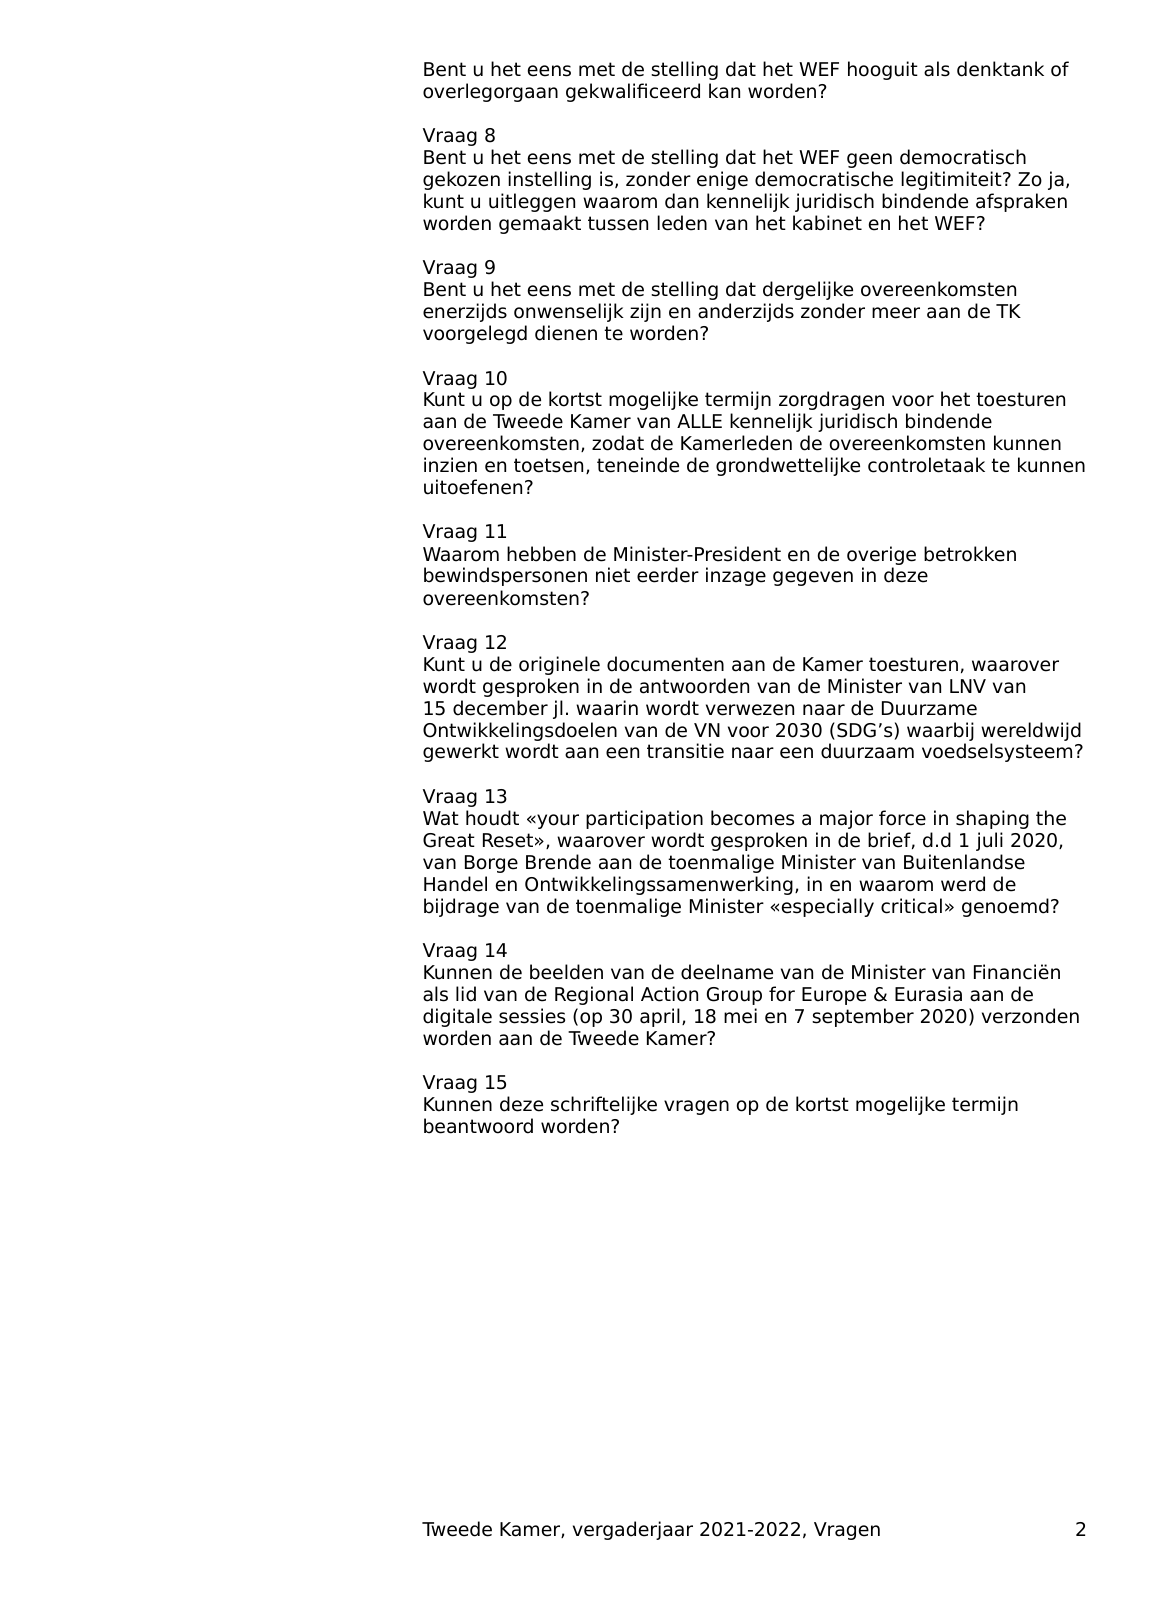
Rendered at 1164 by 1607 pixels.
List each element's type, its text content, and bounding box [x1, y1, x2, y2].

text Kunt u op de kortst mogelijke termijn zorgdragen voor het toesturen aan de Tweede Kamer van ALLE kennelijk juridisch bindende overeenkomsten, zodat de Kamerleden de overeenkomsten kunnen inzien en toetsen, teneinde de grondwettelijke controletaak te kunnen uitoefenen? [422, 389, 1087, 499]
text Bent u het eens met de stelling dat dergelijke overeenkomsten enerzijds onwenselijk zijn en anderzijds zonder meer aan de TK voorgelegd dienen te worden? [422, 279, 1087, 345]
text Wat houdt «your participation becomes a major force in shaping the Great Reset», waarover wordt gesproken in de brief, d.d 1 juli 2020, van Borge Brende aan de toenmalige Minister van Buitenlandse Handel en Ontwikkelingssamenwerking, in en waarom werd de bijdrage van de toenmalige Minister «especially critical» genoemd? [422, 808, 1087, 917]
text Vraag 12 [422, 632, 1087, 653]
text Vraag 15 [422, 1072, 1087, 1094]
text Bent u het eens met de stelling dat het WEF hooguit als denktank of overlegorgaan gekwalificeerd kan worden? [422, 59, 1087, 103]
text Vraag 11 [422, 521, 1087, 543]
text Vraag 13 [422, 786, 1087, 808]
text Kunnen de beelden van de deelname van de Minister van Financiën als lid van de Regional Action Group for Europe & Eurasia aan de digitale sessies (op 30 april, 18 mei en 7 september 2020) verzonden worden aan de Tweede Kamer? [422, 962, 1087, 1049]
text Vraag 14 [422, 940, 1087, 962]
text Waarom hebben de Minister-President en de overige betrokken bewindspersonen niet eerder inzage gegeven in deze overeenkomsten? [422, 543, 1087, 609]
text Vraag 10 [422, 367, 1087, 389]
text Vraag 8 [422, 125, 1087, 147]
text Bent u het eens met de stelling dat het WEF geen democratisch gekozen instelling is, zonder enige democratische legitimiteit? Zo ja, kunt u uitleggen waarom dan kennelijk juridisch bindende afspraken worden gemaakt tussen leden van het kabinet en het WEF? [422, 147, 1087, 235]
text Vraag 9 [422, 257, 1087, 279]
text Kunnen deze schriftelijke vragen op de kortst mogelijke termijn beantwoord worden? [422, 1094, 1087, 1138]
text Kunt u de originele documenten aan de Kamer toesturen, waarover wordt gesproken in de antwoorden van de Minister van LNV van 15 december jl. waarin wordt verwezen naar de Duurzame Ontwikkelingsdoelen van de VN voor 2030 (SDG’s) waarbij wereldwijd gewerkt wordt aan een transitie naar een duurzaam voedselsysteem? [422, 653, 1087, 763]
